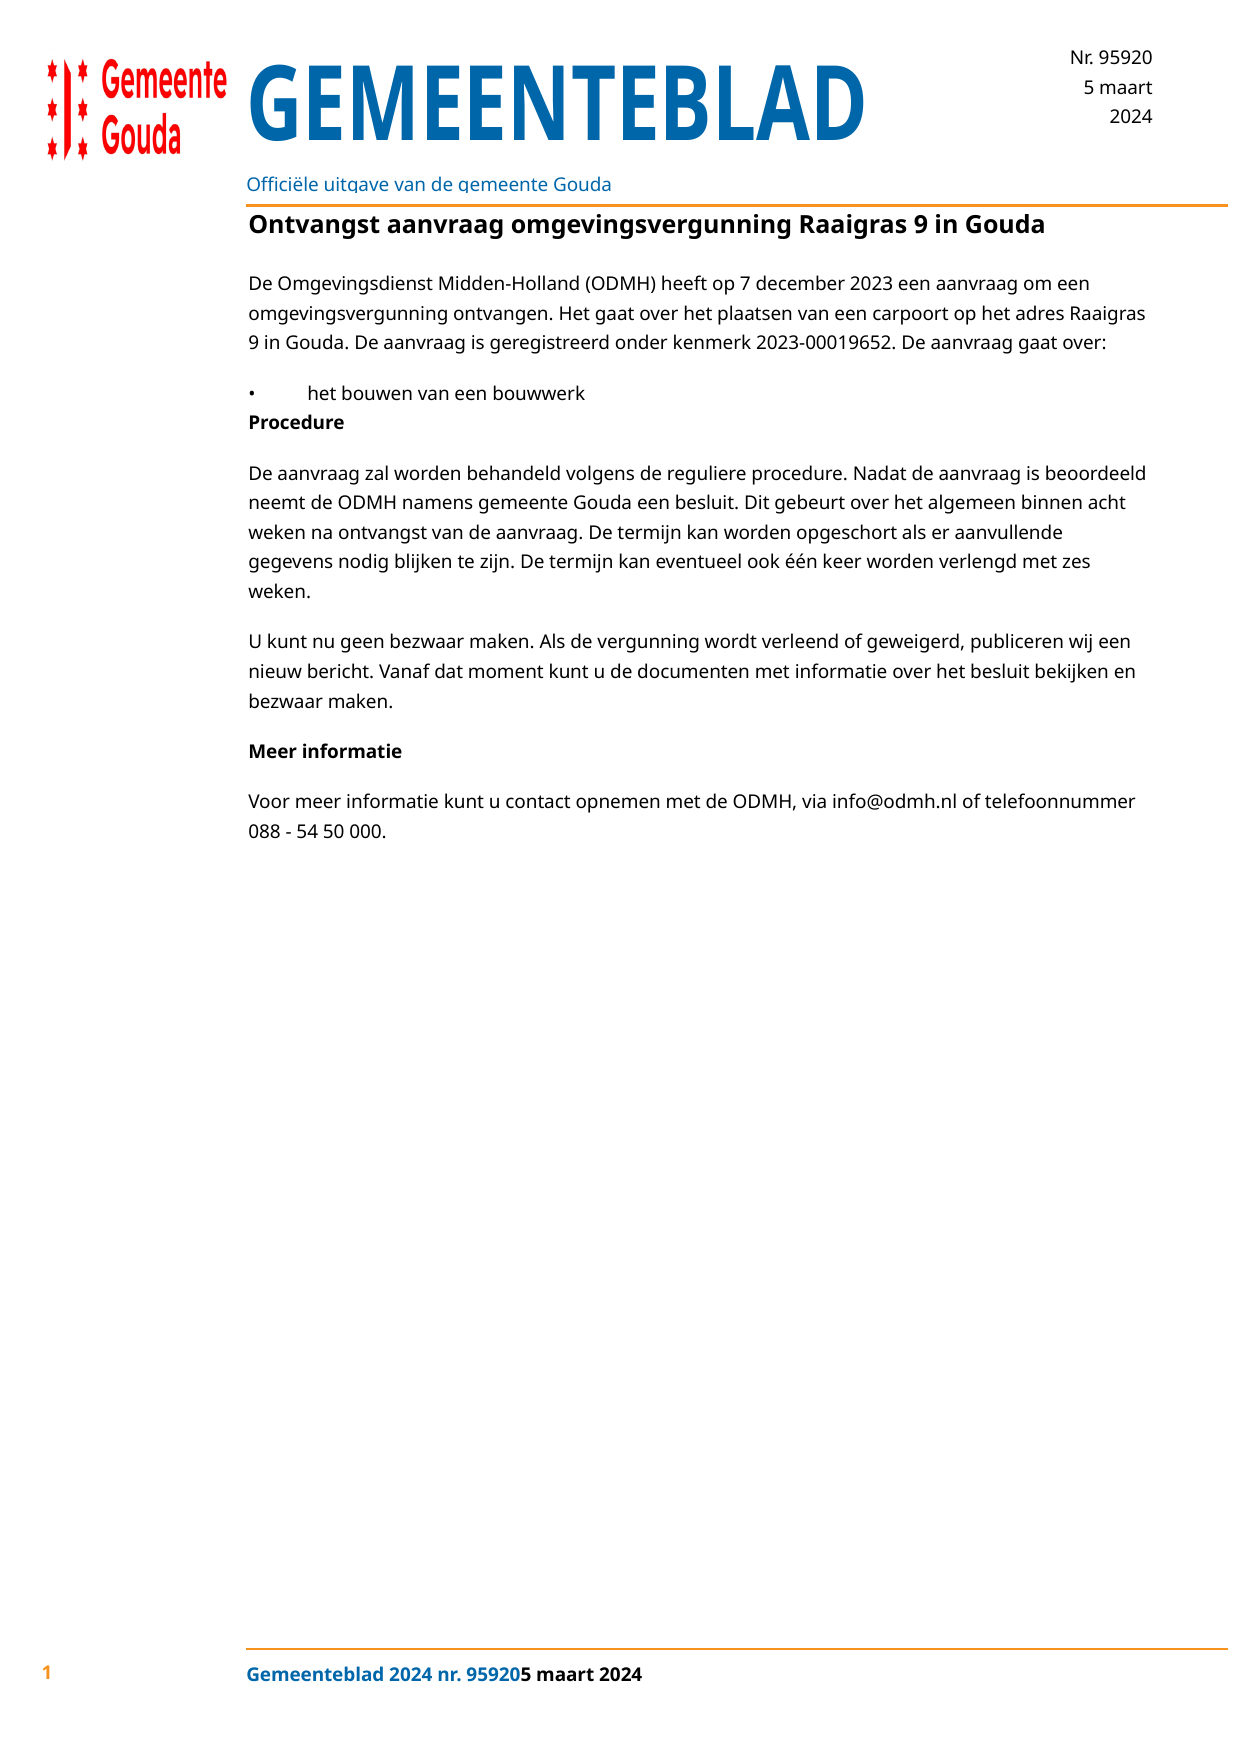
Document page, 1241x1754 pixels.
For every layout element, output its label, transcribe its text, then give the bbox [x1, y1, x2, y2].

text De Omgevingsdienst Midden-Holland (ODMH) heeft op 7 december 2023 een aanvraag om een omgevingsvergunning ontvangen. Het gaat over het plaatsen van een carpoort op het adres Raaigras 9 in Gouda. De aanvraag is geregistreerd onder kenmerk 2023-00019652. De aanvraag gaat over: [248, 270, 1152, 355]
text U kunt nu geen bezwaar maken. Als de vergunning wordt verleend of geweigerd, publiceren wij een nieuw bericht. Vanaf dat moment kunt u de documenten met informatie over het besluit bekijken en bezwaar maken. [248, 629, 1152, 713]
picture [41, 47, 231, 172]
list het bouwen van een bouwwerk [248, 380, 1152, 406]
text De aanvraag zal worden behandeld volgens de reguliere procedure. Nadat de aanvraag is beoordeeld neemt de ODMH namens gemeente Gouda een besluit. Dit gebeurt over het algemeen binnen acht weken na ontvangst van de aanvraag. De termijn kan worden opgeschort als er aanvullende gegevens nodig blijken te zijn. De termijn kan eventueel ook één keer worden verlengd met zes weken. [248, 460, 1152, 604]
text Procedure [248, 409, 1152, 435]
text Voor meer informatie kunt u contact opnemen met de ODMH, via info@odmh.nl of telefoonnummer 088 - 54 50 000. [248, 789, 1152, 844]
text Meer informatie [248, 738, 1152, 764]
text Ontvangst aanvraag omgevingsvergunning Raaigras 9 in Gouda [248, 207, 1152, 241]
